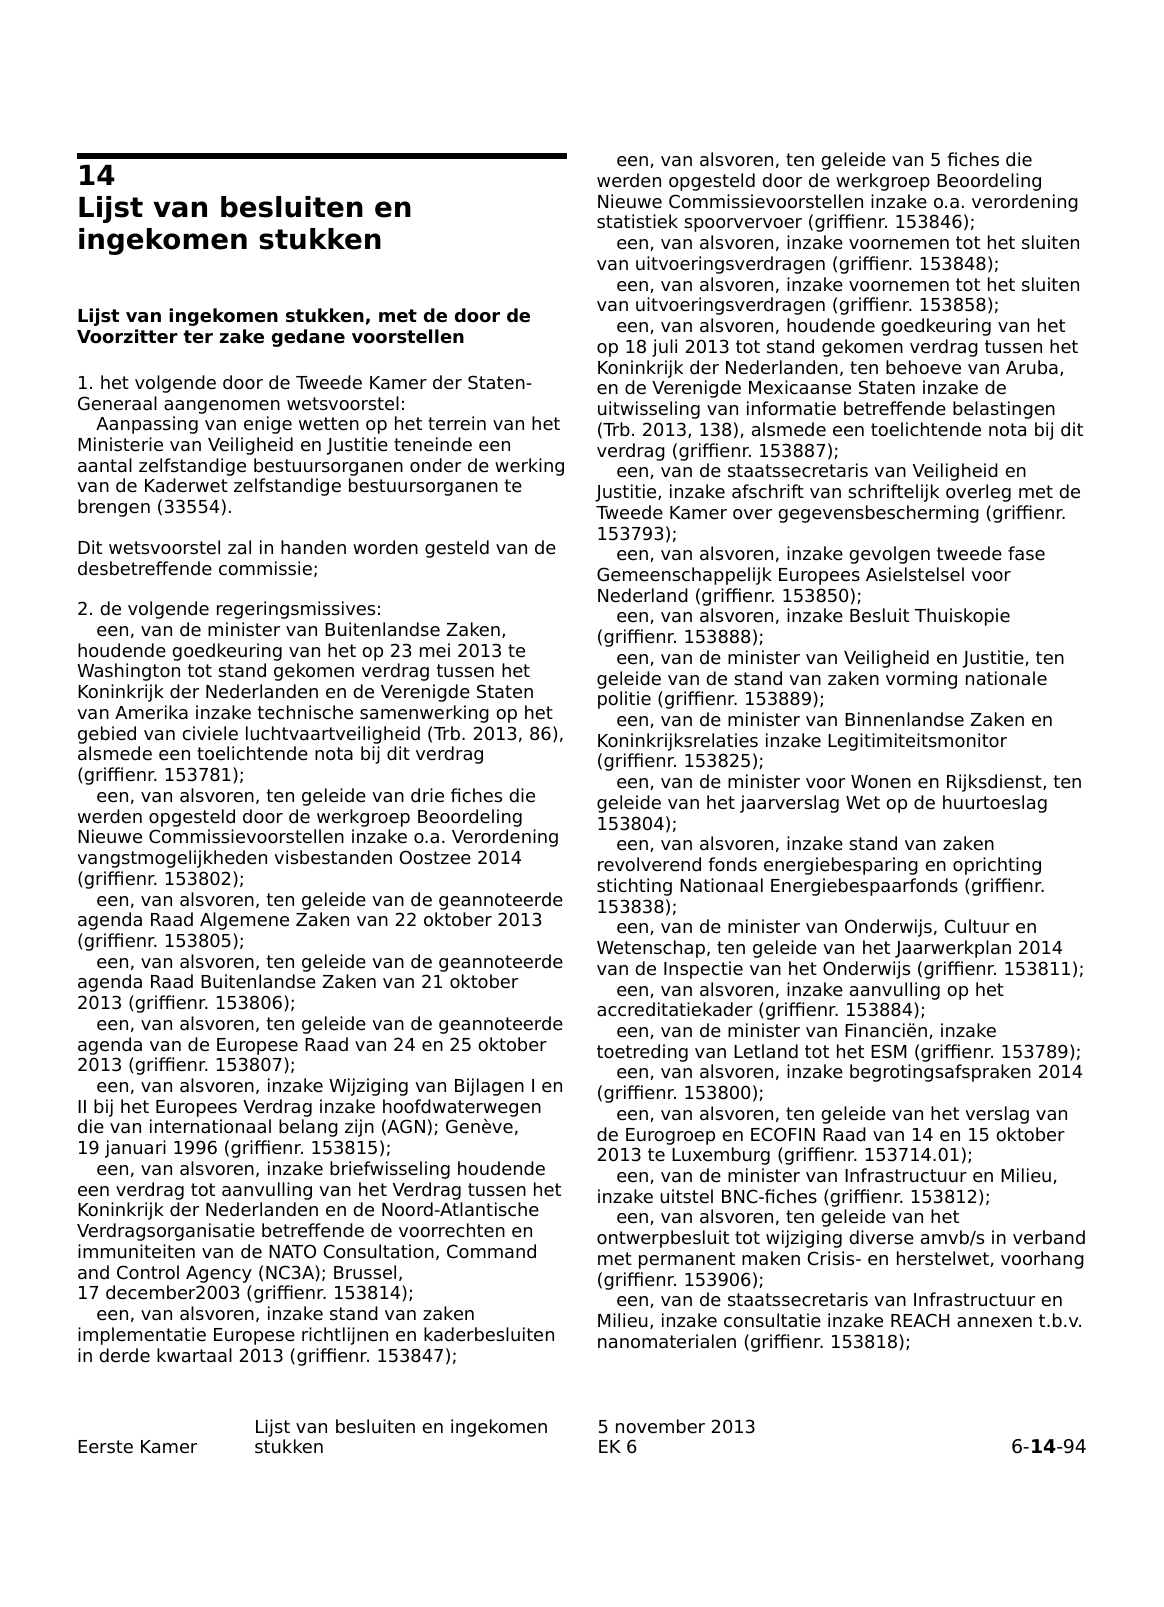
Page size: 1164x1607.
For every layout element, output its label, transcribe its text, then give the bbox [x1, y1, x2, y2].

text een, van alsvoren, inzake Wijziging van Bijlagen I en II bij het Europees Verdrag inzake hoofdwaterwegen die van internationaal belang zijn (AGN); Genève, 19 januari 1996 (griffienr. 153815); [77, 1076, 567, 1159]
text een, van alsvoren, ten geleide van het verslag van de Eurogroep en ECOFIN Raad van 14 en 15 oktober 2013 te Luxemburg (griffienr. 153714.01); [596, 1104, 1087, 1166]
text een, van de staatssecretaris van Veiligheid en Justitie, inzake afschrift van schriftelijk overleg met de Tweede Kamer over gegevensbescherming (griffienr. 153793); [596, 461, 1087, 544]
text een, van alsvoren, ten geleide van het ontwerpbesluit tot wijziging diverse amvb/s in verband met permanent maken Crisis- en herstelwet, voorhang (griffienr. 153906); [596, 1207, 1087, 1290]
text 1. het volgende door de Tweede Kamer der Staten-Generaal aangenomen wetsvoorstel: [77, 373, 567, 414]
text een, van de minister van Infrastructuur en Milieu, inzake uitstel BNC-fiches (griffienr. 153812); [596, 1166, 1087, 1207]
text een, van alsvoren, ten geleide van 5 fiches die werden opgesteld door de werkgroep Beoordeling Nieuwe Commissievoorstellen inzake o.a. verordening statistiek spoorvervoer (griffienr. 153846); [596, 150, 1087, 233]
text een, van alsvoren, ten geleide van drie fiches die werden opgesteld door de werkgroep Beoordeling Nieuwe Commissievoorstellen inzake o.a. Verordening vangstmogelijkheden visbestanden Oostzee 2014 (griffienr. 153802); [77, 786, 567, 889]
text een, van de minister voor Wonen en Rijksdienst, ten geleide van het jaarverslag Wet op de huurtoeslag 153804); [596, 772, 1087, 834]
subtitle Lijst van ingekomen stukken, met de door de Voorzitter ter zake gedane voorstellen [77, 306, 567, 348]
text 2. de volgende regeringsmissives: [77, 599, 567, 620]
text een, van de minister van Onderwijs, Cultuur en Wetenschap, ten geleide van het Jaarwerkplan 2014 van de Inspectie van het Onderwijs (griffienr. 153811); [596, 917, 1087, 979]
text een, van alsvoren, ten geleide van de geannoteerde agenda Raad Algemene Zaken van 22 oktober 2013 (griffienr. 153805); [77, 889, 567, 952]
text een, van de minister van Buitenlandse Zaken, houdende goedkeuring van het op 23 mei 2013 te Washington tot stand gekomen verdrag tussen het Koninkrijk der Nederlanden en de Verenigde Staten van Amerika inzake technische samenwerking op het gebied van civiele luchtvaartveiligheid (Trb. 2013, 86), alsmede een toelichtende nota bij dit verdrag (griffienr. 153781); [77, 620, 567, 786]
text een, van alsvoren, inzake Besluit Thuiskopie (griffienr. 153888); [596, 606, 1087, 648]
text een, van alsvoren, inzake voornemen tot het sluiten van uitvoeringsverdragen (griffienr. 153848); [596, 233, 1087, 274]
text een, van alsvoren, inzake stand van zaken revolverend fonds energiebesparing en oprichting stichting Nationaal Energiebespaarfonds (griffienr. 153838); [596, 834, 1087, 917]
text een, van alsvoren, inzake briefwisseling houdende een verdrag tot aanvulling van het Verdrag tussen het Koninkrijk der Nederlanden en de Noord-Atlantische Verdragsorganisatie betreffende de voorrechten en immuniteiten van de NATO Consultation, Command and Control Agency (NC3A); Brussel, 17 december2003 (griffienr. 153814); [77, 1159, 567, 1304]
text een, van de minister van Financiën, inzake toetreding van Letland tot het ESM (griffienr. 153789); [596, 1021, 1087, 1062]
text Aanpassing van enige wetten op het terrein van het Ministerie van Veiligheid en Justitie teneinde een aantal zelfstandige bestuursorganen onder de werking van de Kaderwet zelfstandige bestuursorganen te brengen (33554). [77, 414, 567, 518]
text een, van de minister van Binnenlandse Zaken en Koninkrijksrelaties inzake Legitimiteitsmonitor (griffienr. 153825); [596, 710, 1087, 772]
text een, van alsvoren, inzake aanvulling op het accreditatiekader (griffienr. 153884); [596, 979, 1087, 1021]
text een, van alsvoren, inzake gevolgen tweede fase Gemeenschappelijk Europees Asielstelsel voor Nederland (griffienr. 153850); [596, 544, 1087, 606]
text Dit wetsvoorstel zal in handen worden gesteld van de desbetreffende commissie; [77, 538, 567, 579]
text een, van alsvoren, inzake stand van zaken implementatie Europese richtlijnen en kaderbesluiten in derde kwartaal 2013 (griffienr. 153847); [77, 1304, 567, 1366]
text een, van alsvoren, ten geleide van de geannoteerde agenda Raad Buitenlandse Zaken van 21 oktober 2013 (griffienr. 153806); [77, 952, 567, 1014]
text een, van alsvoren, houdende goedkeuring van het op 18 juli 2013 tot stand gekomen verdrag tussen het Koninkrijk der Nederlanden, ten behoeve van Aruba, en de Verenigde Mexicaanse Staten inzake de uitwisseling van informatie betreffende belastingen (Trb. 2013, 138), alsmede een toelichtende nota bij dit verdrag (griffienr. 153887); [596, 316, 1087, 461]
text een, van alsvoren, ten geleide van de geannoteerde agenda van de Europese Raad van 24 en 25 oktober 2013 (griffienr. 153807); [77, 1014, 567, 1076]
title 14 Lijst van besluiten en ingekomen stukken [77, 159, 567, 256]
text een, van de staatssecretaris van Infrastructuur en Milieu, inzake consultatie inzake REACH annexen t.b.v. nanomaterialen (griffienr. 153818); [596, 1290, 1087, 1352]
text een, van alsvoren, inzake begrotingsafspraken 2014 (griffienr. 153800); [596, 1062, 1087, 1104]
text een, van alsvoren, inzake voornemen tot het sluiten van uitvoeringsverdragen (griffienr. 153858); [596, 274, 1087, 316]
text een, van de minister van Veiligheid en Justitie, ten geleide van de stand van zaken vorming nationale politie (griffienr. 153889); [596, 648, 1087, 710]
